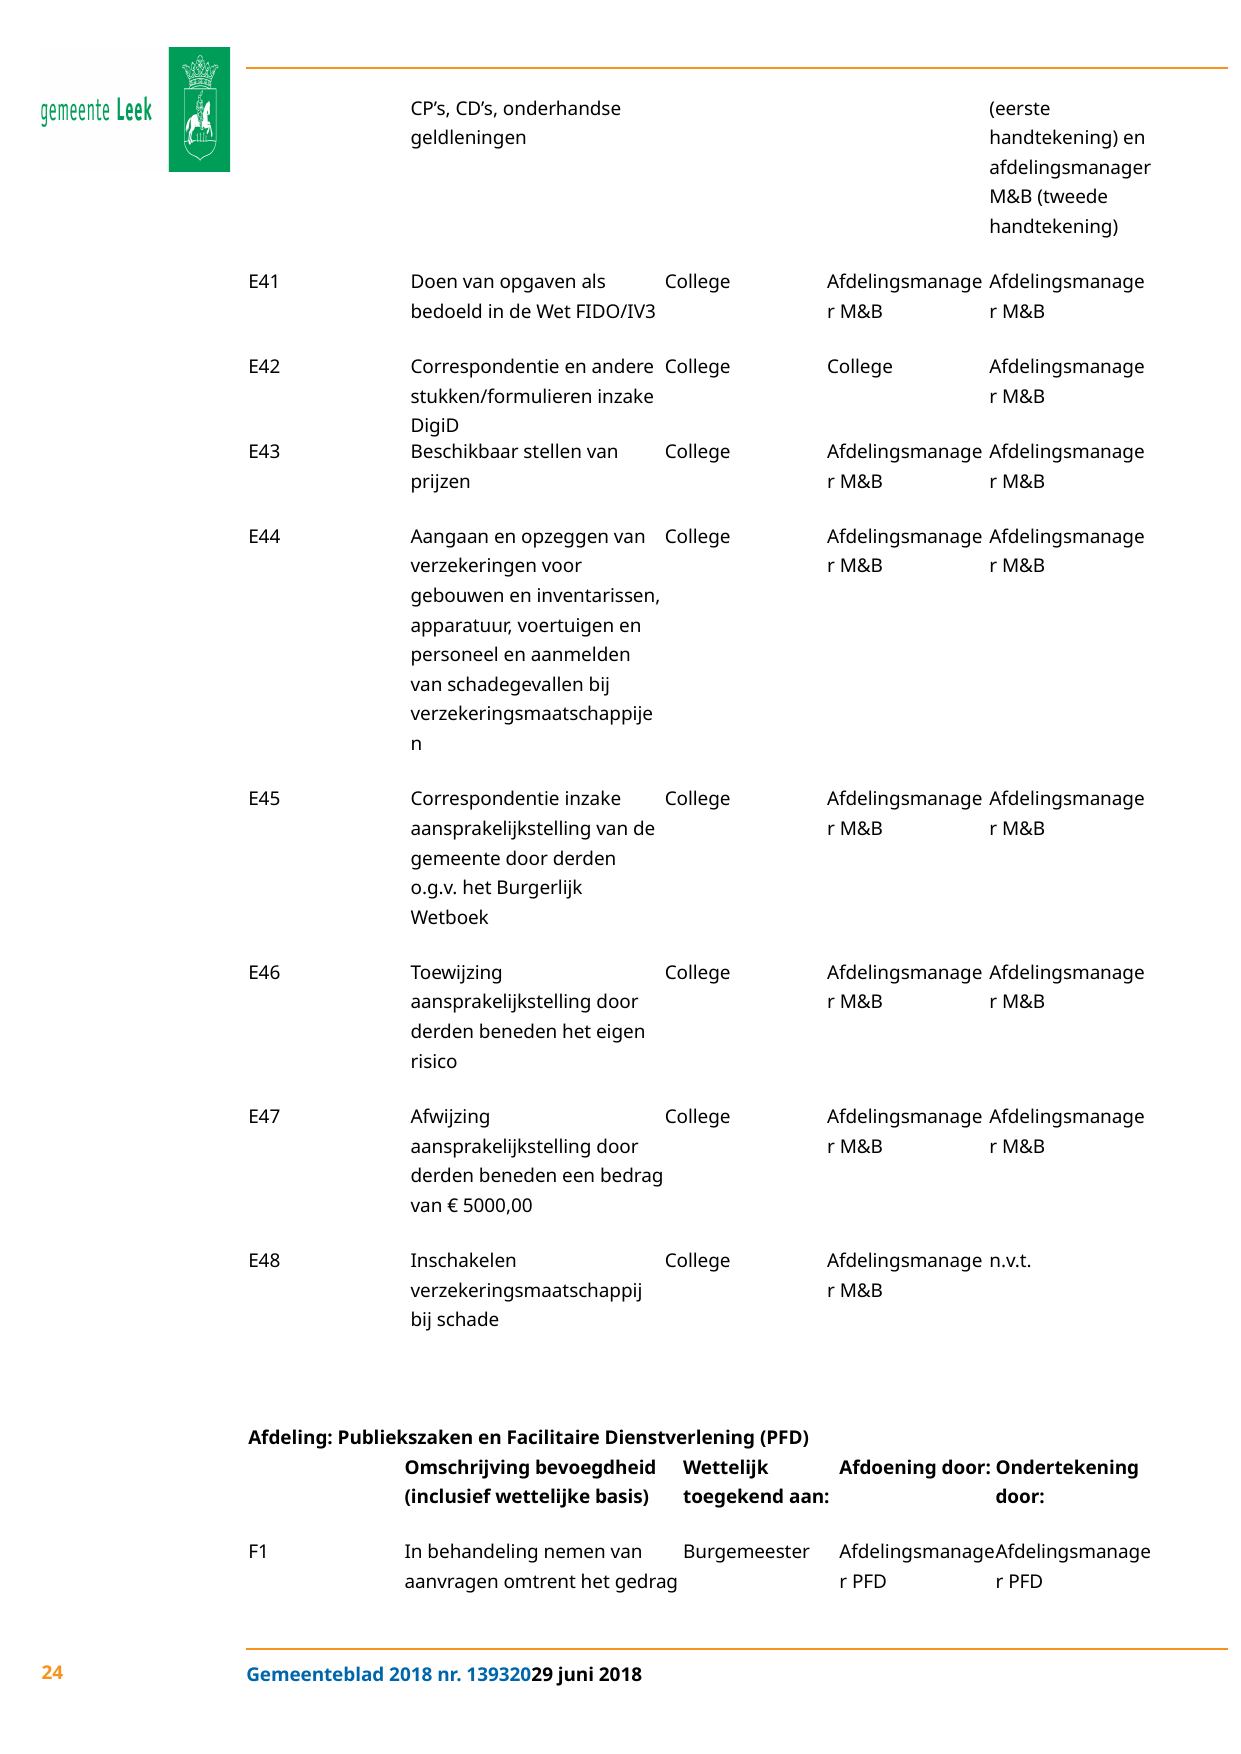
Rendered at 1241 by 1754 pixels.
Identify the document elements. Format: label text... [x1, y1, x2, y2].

table_cell Afdelingsmanager M&B [989, 786, 1152, 959]
table_cell Afdelingsmanager M&B [989, 269, 1152, 353]
table_cell Inschakelen verzekeringsmaatschappij bij schade [410, 1247, 664, 1362]
table_cell E47 [248, 1103, 410, 1247]
table_cell Correspondentie inzake aansprakelijkstelling van de gemeente door derden o.g.v. het Burgerlijk Wetboek [410, 786, 664, 959]
table_cell College [665, 959, 827, 1103]
table_cell Toewijzing aansprakelijkstelling door derden beneden het eigen risico [410, 959, 664, 1103]
table_cell CP’s, CD’s, onderhandse geldleningen [410, 95, 664, 268]
table_cell E41 [248, 269, 410, 353]
table_cell Afdelingsmanager M&B [827, 438, 989, 523]
table_cell (eerste handtekening) en afdelingsmanager M&B (tweede handtekening) [989, 95, 1152, 268]
table_cell In behandeling nemen van aanvragen omtrent het gedrag [404, 1539, 683, 1594]
table_header Ondertekening door: [995, 1454, 1152, 1539]
table_cell [248, 95, 410, 268]
table_cell Doen van opgaven als bedoeld in de Wet FIDO/IV3 [410, 269, 664, 353]
table_cell College [665, 1247, 827, 1362]
table_cell Beschikbaar stellen van prijzen [410, 438, 664, 523]
table_cell Afdelingsmanager M&B [989, 438, 1152, 523]
table_cell E48 [248, 1247, 410, 1362]
table_cell E42 [248, 353, 410, 438]
table_cell E45 [248, 786, 410, 959]
table_cell Afdelingsmanager M&B [827, 959, 989, 1103]
table_cell College [665, 523, 827, 786]
table_cell Afdelingsmanager PFD [839, 1539, 995, 1594]
table_header [248, 1454, 404, 1539]
table_cell College [665, 438, 827, 523]
table_cell Burgemeester [683, 1539, 839, 1594]
table_cell Aangaan en opzeggen van verzekeringen voor gebouwen en inventarissen, apparatuur, voertuigen en personeel en aanmelden van schadegevallen bij verzekeringsmaatschappijen [410, 523, 664, 786]
table_cell Afdelingsmanager M&B [827, 786, 989, 959]
table_cell Afdelingsmanager M&B [827, 1103, 989, 1247]
table_cell n.v.t. [989, 1247, 1152, 1362]
text Afdeling: Publiekszaken en Facilitaire Dienstverlening (PFD) [248, 1424, 1152, 1450]
table_cell College [665, 269, 827, 353]
table_cell Afdelingsmanager M&B [827, 1247, 989, 1362]
table_cell College [665, 353, 827, 438]
picture [41, 47, 231, 172]
table_cell Afdelingsmanager M&B [827, 269, 989, 353]
table_cell [827, 95, 989, 268]
table_cell College [665, 786, 827, 959]
table_cell [665, 95, 827, 268]
table_cell E43 [248, 438, 410, 523]
table_cell E44 [248, 523, 410, 786]
table_header Wettelijk toegekend aan: [683, 1454, 839, 1539]
table_cell E46 [248, 959, 410, 1103]
table_cell Afdelingsmanager M&B [989, 959, 1152, 1103]
table_cell College [665, 1103, 827, 1247]
table_cell Correspondentie en andere stukken/formulieren inzake DigiD [410, 353, 664, 438]
table_cell F1 [248, 1539, 404, 1594]
table_cell Afdelingsmanager M&B [989, 353, 1152, 438]
table_header Omschrijving bevoegdheid (inclusief wettelijke basis) [404, 1454, 683, 1539]
table_cell Afdelingsmanager M&B [827, 523, 989, 786]
table_cell Afwijzing aansprakelijkstelling door derden beneden een bedrag van € 5000,00 [410, 1103, 664, 1247]
table_cell Afdelingsmanager PFD [995, 1539, 1152, 1594]
table_cell College [827, 353, 989, 438]
table_cell Afdelingsmanager M&B [989, 1103, 1152, 1247]
table_header Afdoening door: [839, 1454, 995, 1539]
table_cell Afdelingsmanager M&B [989, 523, 1152, 786]
